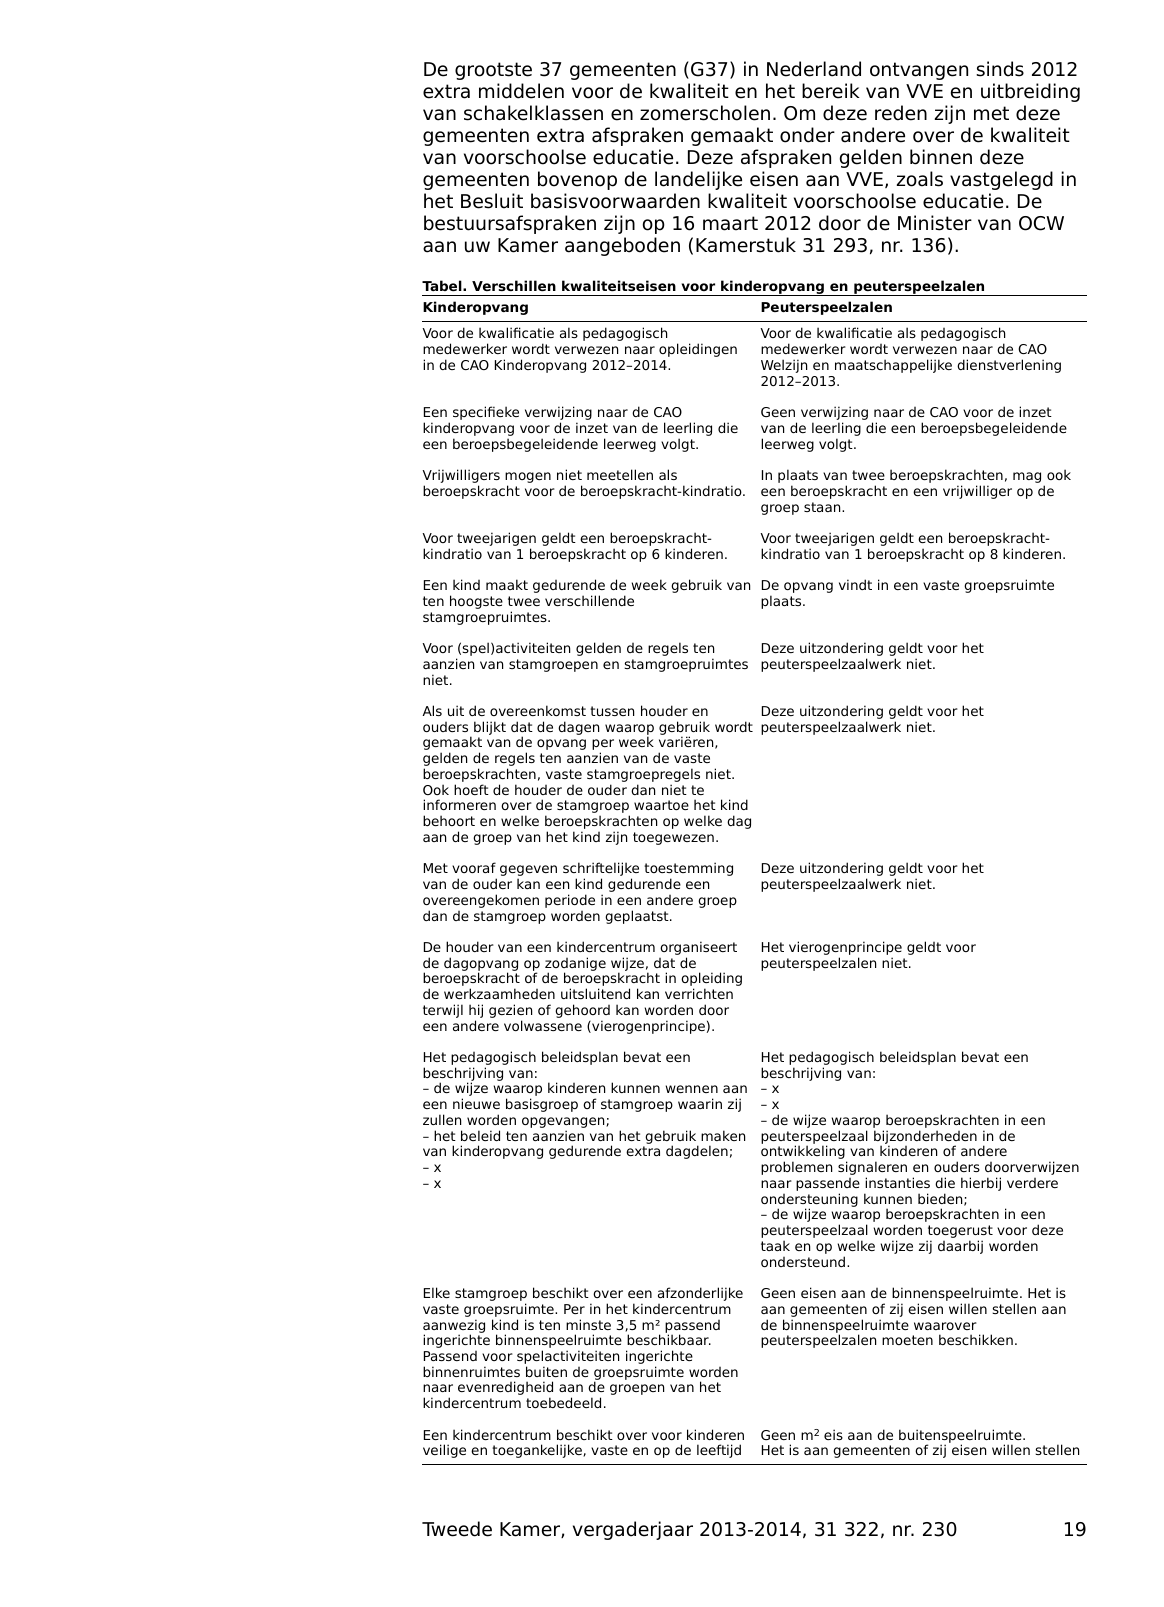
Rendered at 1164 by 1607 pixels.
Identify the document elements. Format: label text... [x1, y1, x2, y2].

table_cell [754, 1034, 1087, 1050]
table_cell [422, 1034, 754, 1050]
table_cell [422, 389, 754, 405]
table_cell De opvang vindt in een vaste groepsruimte plaats. [754, 578, 1087, 625]
table_cell [754, 562, 1087, 578]
table_cell Het pedagogisch beleidsplan bevat een beschrijving van: – de wijze waarop kinderen kunnen wennen aan een nieuwe basisgroep of stamgroep waarin zij zullen worden opgevangen; – het beleid ten aanzien van het gebruik maken van kinderopvang gedurende extra dagdelen; – x – x [422, 1050, 754, 1270]
text De grootste 37 gemeenten (G37) in Nederland ontvangen sinds 2012 extra middelen voor de kwaliteit en het bereik van VVE en uitbreiding van schakelklassen en zomerscholen. Om deze reden zijn met deze gemeenten extra afspraken gemaakt onder andere over de kwaliteit van voorschoolse educatie. Deze afspraken gelden binnen deze gemeenten bovenop de landelijke eisen aan VVE, zoals vastgelegd in het Besluit basisvoorwaarden kwaliteit voorschoolse educatie. De bestuursafspraken zijn op 16 maart 2012 door de Minister van OCW aan uw Kamer aangeboden (Kamerstuk 31 293, nr. 136). [422, 59, 1087, 257]
table_cell Voor de kwalificatie als pedagogisch medewerker wordt verwezen naar opleidingen in de CAO Kinderopvang 2012–2014. [422, 322, 754, 389]
table_cell Als uit de overeenkomst tussen houder en ouders blijkt dat de dagen waarop gebruik wordt gemaakt van de opvang per week variëren, gelden de regels ten aanzien van de vaste beroepskrachten, vaste stamgroepregels niet. Ook hoeft de houder de ouder dan niet te informeren over de stamgroep waartoe het kind behoort en welke beroepskrachten op welke dag aan de groep van het kind zijn toegewezen. [422, 704, 754, 845]
table_cell [754, 1412, 1087, 1427]
table_cell Een kindercentrum beschikt over voor kinderen veilige en toegankelijke, vaste en op de leeftijd [422, 1428, 754, 1463]
table_cell [422, 688, 754, 704]
table_cell [422, 515, 754, 531]
table_cell Het pedagogisch beleidsplan bevat een beschrijving van: – x – x – de wijze waarop beroepskrachten in een peuterspeelzaal bijzonderheden in de ontwikkeling van kinderen of andere problemen signaleren en ouders doorverwijzen naar passende instanties die hierbij verdere ondersteuning kunnen bieden; – de wijze waarop beroepskrachten in een peuterspeelzaal worden toegerust voor deze taak en op welke wijze zij daarbij worden ondersteund. [754, 1050, 1087, 1270]
table_cell [422, 625, 754, 641]
table_cell Geen eisen aan de binnenspeelruimte. Het is aan gemeenten of zij eisen willen stellen aan de binnenspeelruimte waarover peuterspeelzalen moeten beschikken. [754, 1286, 1087, 1412]
table_cell [754, 845, 1087, 861]
table_cell [422, 1270, 754, 1286]
table_cell Geen verwijzing naar de CAO voor de inzet van de leerling die een beroepsbegeleidende leerweg volgt. [754, 405, 1087, 452]
table_cell [422, 845, 754, 861]
table_cell [422, 562, 754, 578]
table_cell [422, 452, 754, 468]
table_cell Voor de kwalificatie als pedagogisch medewerker wordt verwezen naar de CAO Welzijn en maatschappelijke dienstverlening 2012–2013. [754, 322, 1087, 389]
table_cell Kinderopvang [422, 296, 754, 321]
table_cell [754, 452, 1087, 468]
table_cell [422, 924, 754, 940]
table_cell Het vierogenprincipe geldt voor peuterspeelzalen niet. [754, 940, 1087, 1034]
table_cell Met vooraf gegeven schriftelijke toestemming van de ouder kan een kind gedurende een overeengekomen periode in een andere groep dan de stamgroep worden geplaatst. [422, 861, 754, 924]
table_cell [754, 924, 1087, 940]
table_cell [422, 1412, 754, 1427]
table_cell Voor (spel)activiteiten gelden de regels ten aanzien van stamgroepen en stamgroepruimtes niet. [422, 641, 754, 688]
table_cell [754, 389, 1087, 405]
table_cell Voor tweejarigen geldt een beroepskracht-kindratio van 1 beroepskracht op 8 kinderen. [754, 531, 1087, 562]
table_cell Geen m2 eis aan de buitenspeelruimte. Het is aan gemeenten of zij eisen willen stellen [754, 1428, 1087, 1463]
table_cell [754, 625, 1087, 641]
table_cell [754, 688, 1087, 704]
table_header Tabel. Verschillen kwaliteitseisen voor kinderopvang en peuterspeelzalen [422, 279, 1087, 294]
table_cell Vrijwilligers mogen niet meetellen als beroepskracht voor de beroepskracht-kindratio. [422, 468, 754, 515]
table_cell Een specifieke verwijzing naar de CAO kinderopvang voor de inzet van de leerling die een beroepsbegeleidende leerweg volgt. [422, 405, 754, 452]
table_cell [754, 515, 1087, 531]
table_cell De houder van een kindercentrum organiseert de dagopvang op zodanige wijze, dat de beroepskracht of de beroepskracht in opleiding de werkzaamheden uitsluitend kan verrichten terwijl hij gezien of gehoord kan worden door een andere volwassene (vierogenprincipe). [422, 940, 754, 1034]
table_cell In plaats van twee beroepskrachten, mag ook een beroepskracht en een vrijwilliger op de groep staan. [754, 468, 1087, 515]
table_cell Peuterspeelzalen [754, 296, 1087, 321]
table_cell Een kind maakt gedurende de week gebruik van ten hoogste twee verschillende stamgroepruimtes. [422, 578, 754, 625]
table_cell [754, 1270, 1087, 1286]
table_cell Elke stamgroep beschikt over een afzonderlijke vaste groepsruimte. Per in het kindercentrum aanwezig kind is ten minste 3,5 m² passend ingerichte binnenspeelruimte beschikbaar. Passend voor spelactiviteiten ingerichte binnenruimtes buiten de groepsruimte worden naar evenredigheid aan de groepen van het kindercentrum toebedeeld. [422, 1286, 754, 1412]
table_cell Deze uitzondering geldt voor het peuterspeelzaalwerk niet. [754, 704, 1087, 845]
table_cell Deze uitzondering geldt voor het peuterspeelzaalwerk niet. [754, 641, 1087, 688]
table_cell Deze uitzondering geldt voor het peuterspeelzaalwerk niet. [754, 861, 1087, 924]
table_cell Voor tweejarigen geldt een beroepskracht-kindratio van 1 beroepskracht op 6 kinderen. [422, 531, 754, 562]
